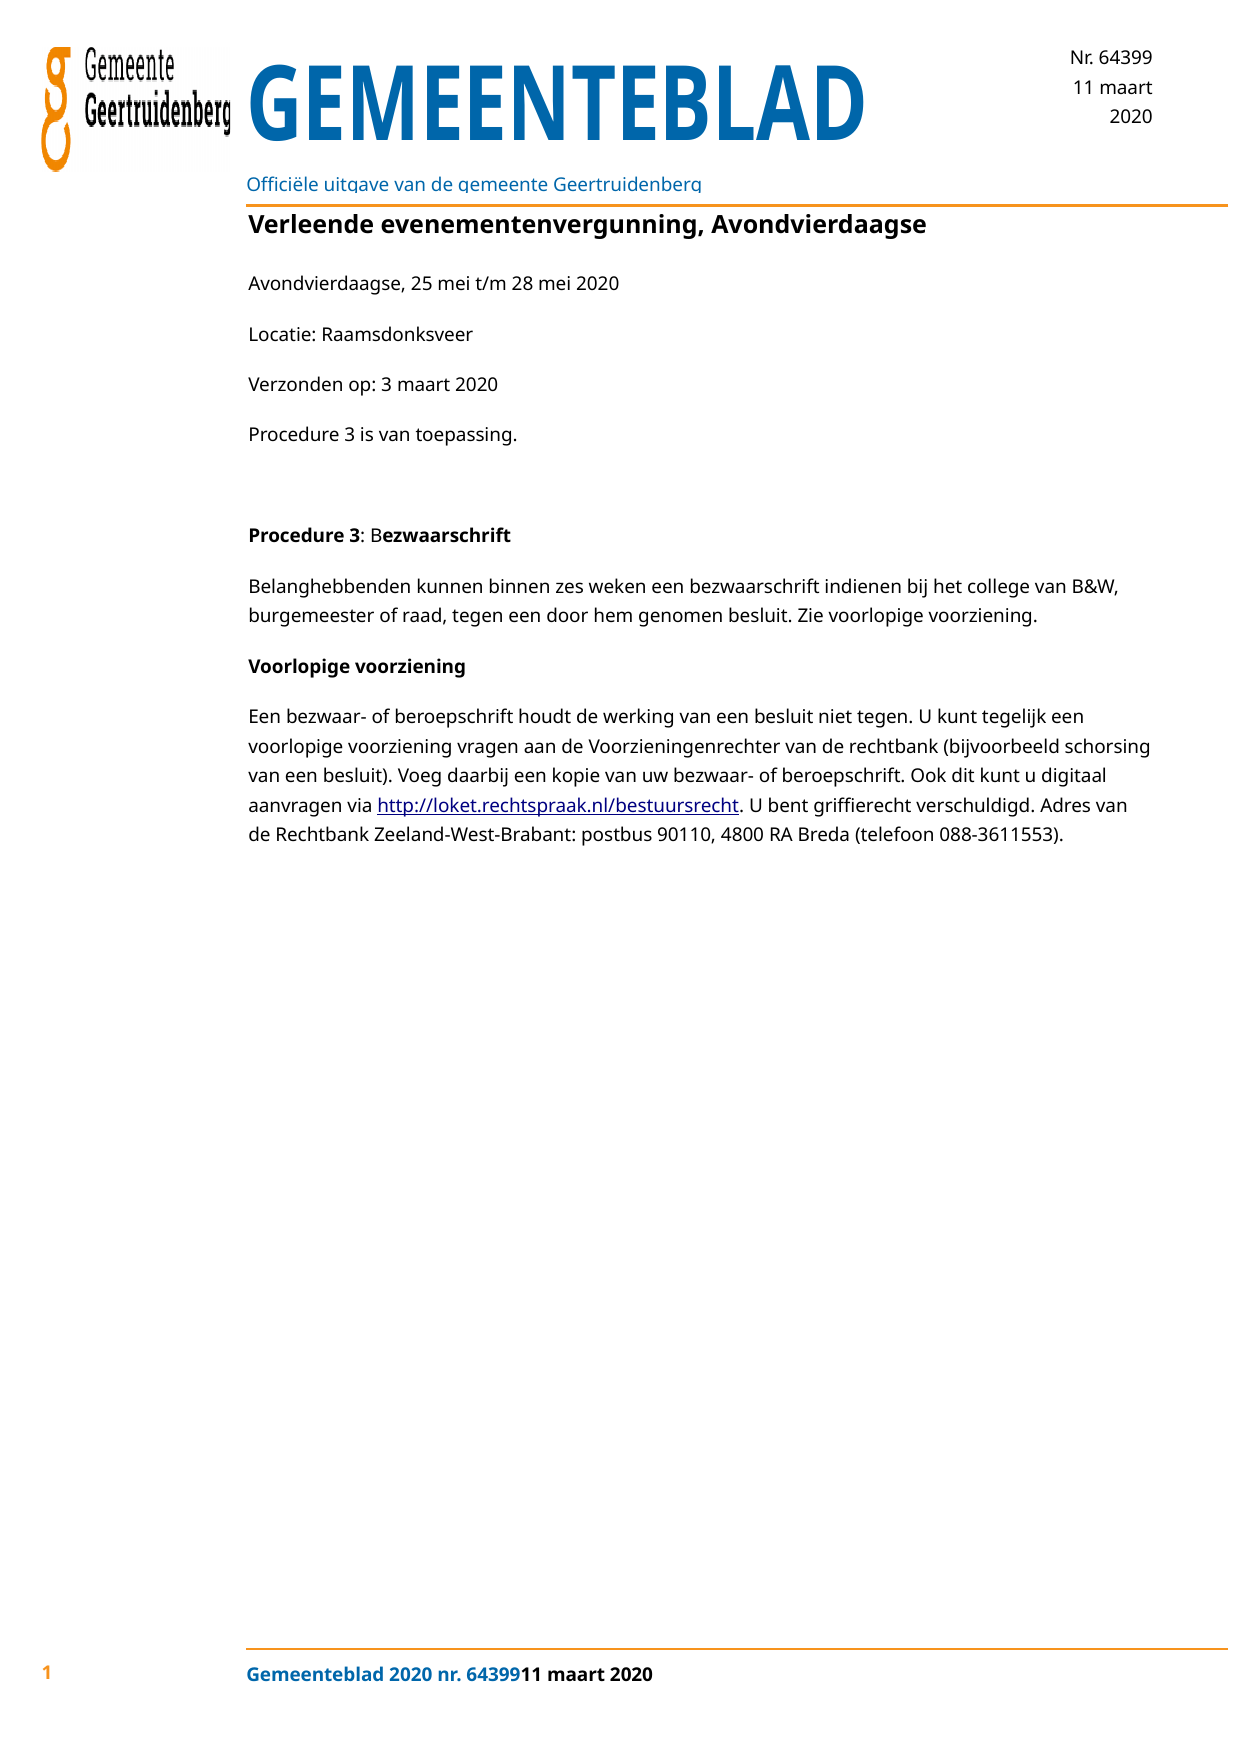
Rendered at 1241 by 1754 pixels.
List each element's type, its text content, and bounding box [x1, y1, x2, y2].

text Voorlopige voorziening [248, 653, 1152, 678]
text Procedure 3 is van toepassing. [248, 422, 1152, 447]
text Locatie: Raamsdonksveer [248, 321, 1152, 346]
text Belanghebbenden kunnen binnen zes weken een bezwaarschrift indienen bij het college van B&W, burgemeester of raad, tegen een door hem genomen besluit. Zie voorlopige voorziening. [248, 573, 1152, 628]
text Avondvierdaagse, 25 mei t/m 28 mei 2020 [248, 270, 1152, 296]
text Verzonden op: 3 maart 2020 [248, 371, 1152, 397]
picture [41, 47, 231, 172]
text Verleende evenementenvergunning, Avondvierdaagse [248, 207, 1152, 241]
text Procedure 3: Bezwaarschrift [248, 522, 1152, 548]
text Een bezwaar- of beroepschrift houdt de werking van een besluit niet tegen. U kunt tegelijk een voorlopige voorziening vragen aan de Voorzieningenrechter van de rechtbank (bijvoorbeeld schorsing van een besluit). Voeg daarbij een kopie van uw bezwaar- of beroepschrift. Ook dit kunt u digitaal aanvragen via http://loket.rechtspraak.nl/bestuursrecht. U bent griffierecht verschuldigd. Adres van de Rechtbank Zeeland-West-Brabant: postbus 90110, 4800 RA Breda (telefoon 088-3611553). [248, 703, 1152, 847]
